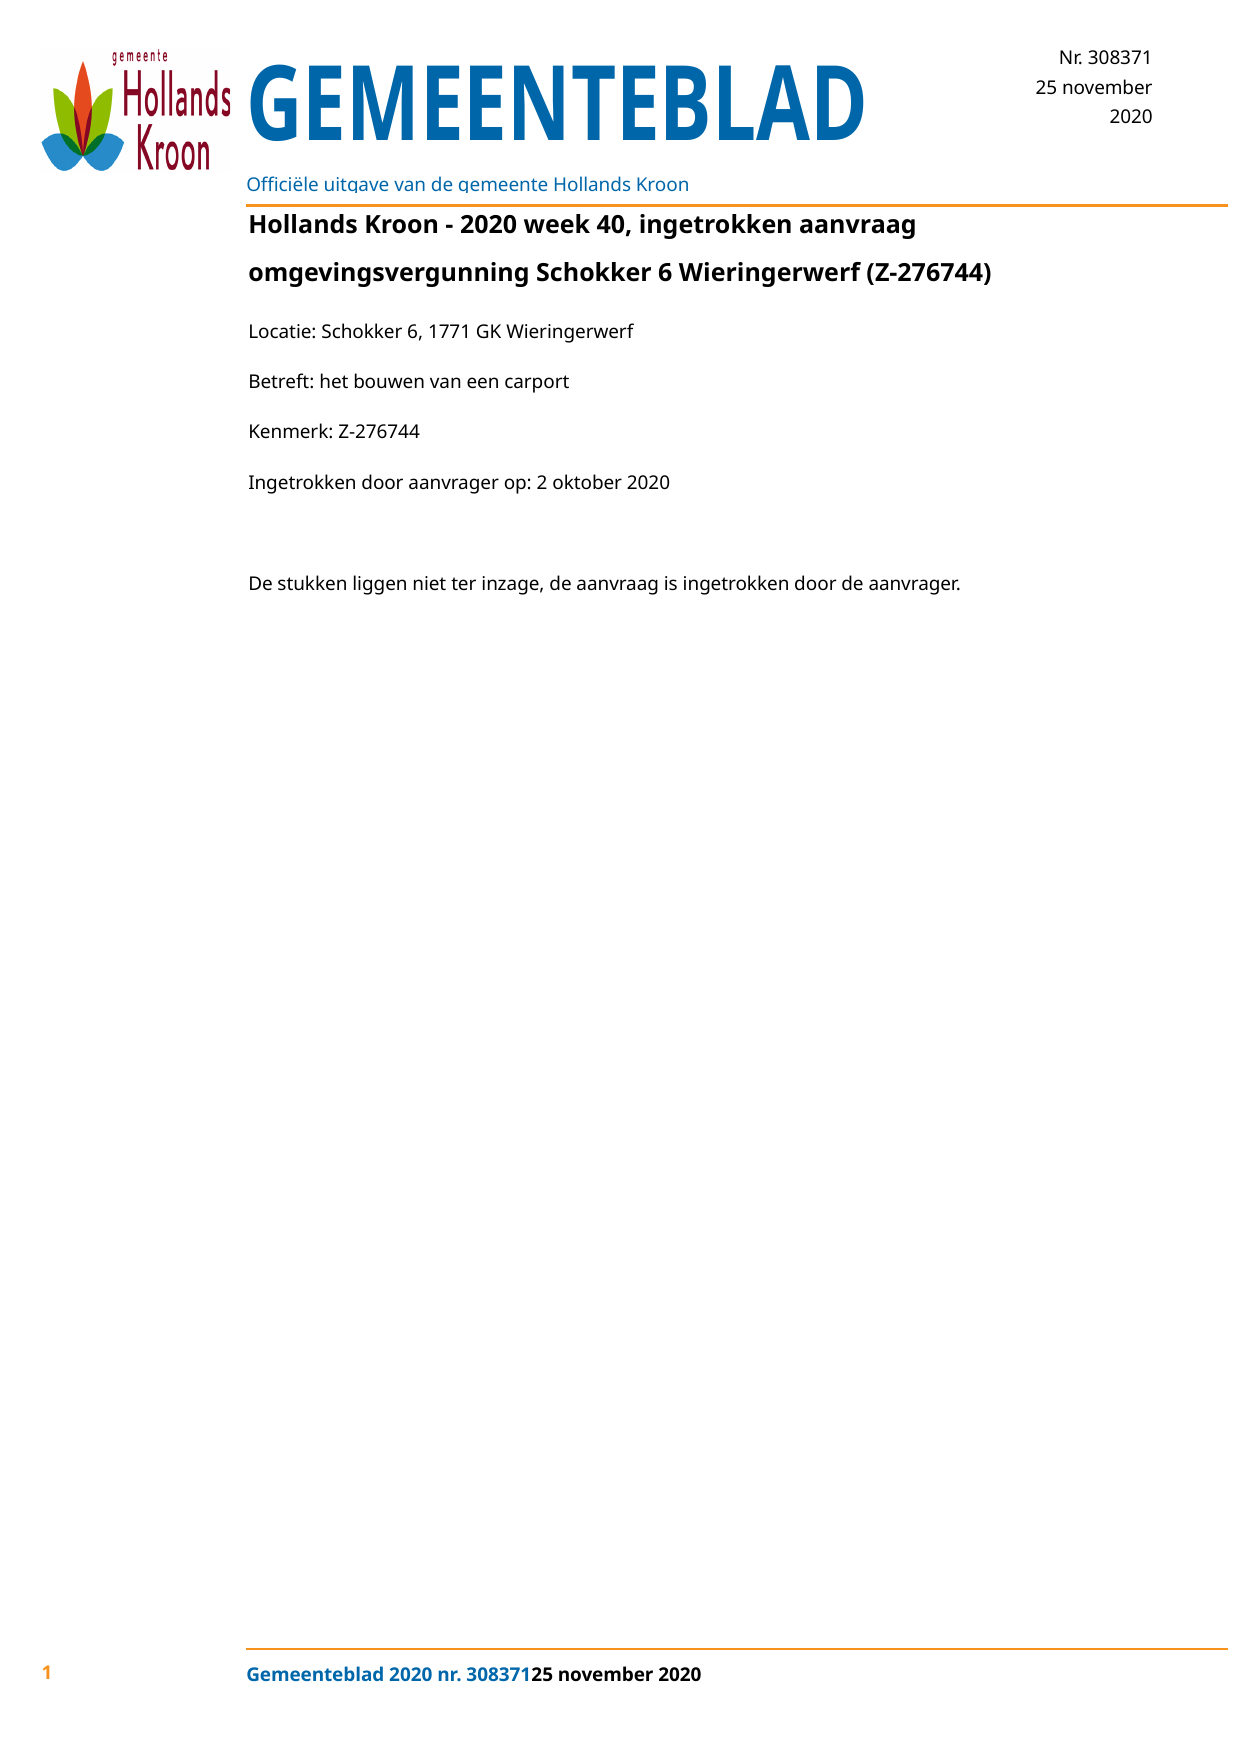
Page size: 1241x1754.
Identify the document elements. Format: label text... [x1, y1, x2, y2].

text Hollands Kroon - 2020 week 40, ingetrokken aanvraag omgevingsvergunning Schokker 6 Wieringerwerf (Z-276744) [248, 207, 1152, 288]
text Ingetrokken door aanvrager op: 2 oktober 2020 [248, 469, 1152, 495]
text Betreft: het bouwen van een carport [248, 368, 1152, 394]
text Kenmerk: Z-276744 [248, 419, 1152, 444]
picture [41, 47, 231, 172]
text Locatie: Schokker 6, 1771 GK Wieringerwerf [248, 318, 1152, 344]
text De stukken liggen niet ter inzage, de aanvraag is ingetrokken door de aanvrager. [248, 570, 1152, 596]
